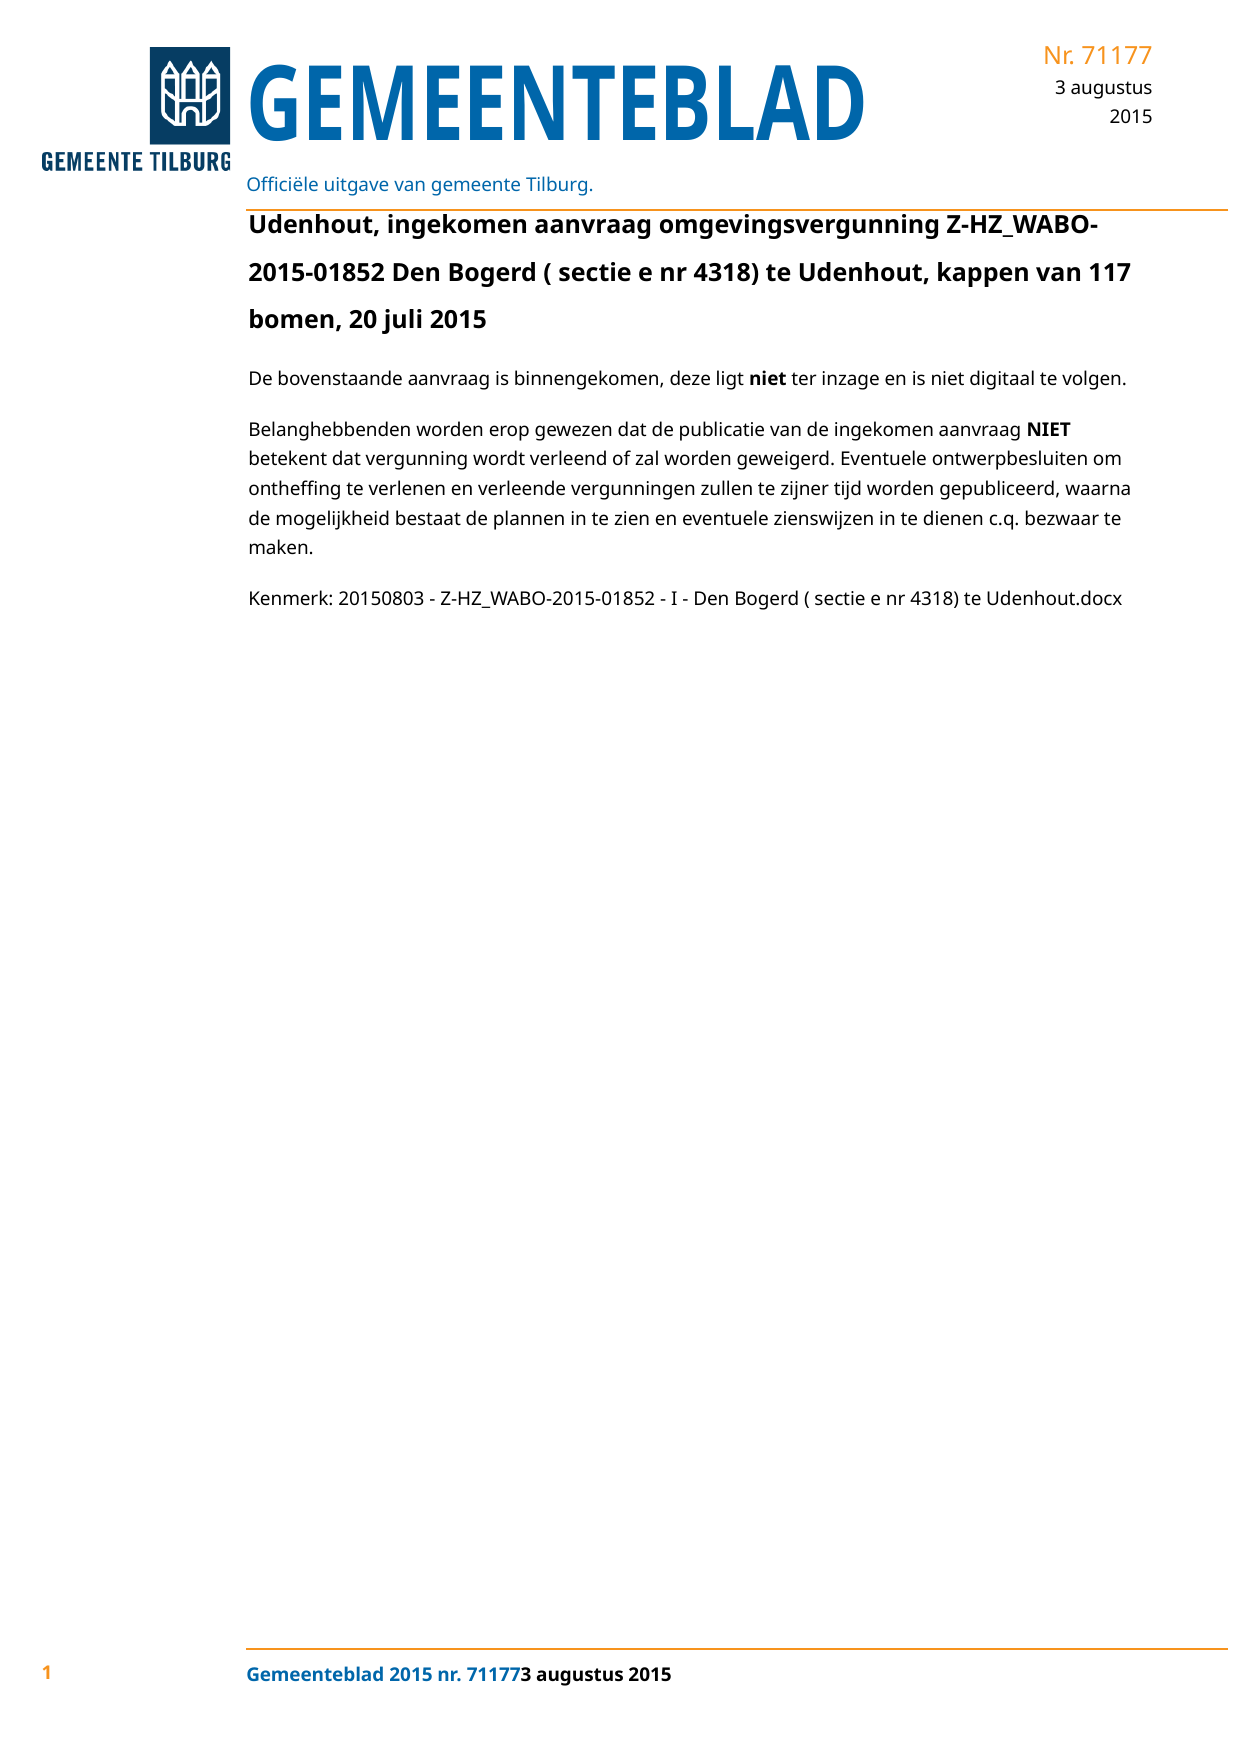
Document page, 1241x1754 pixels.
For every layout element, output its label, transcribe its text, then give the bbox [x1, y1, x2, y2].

text Udenhout, ingekomen aanvraag omgevingsvergunning Z-HZ_WABO-2015-01852 Den Bogerd ( sectie e nr 4318) te Udenhout, kappen van 117 bomen, 20 juli 2015 [248, 211, 1152, 336]
text De bovenstaande aanvraag is binnengekomen, deze ligt niet ter inzage en is niet digitaal te volgen. [248, 366, 1152, 391]
picture [41, 47, 231, 172]
text Kenmerk: 20150803 - Z-HZ_WABO-2015-01852 - I - Den Bogerd ( sectie e nr 4318) te Udenhout.docx [248, 585, 1152, 610]
text Belanghebbenden worden erop gewezen dat de publicatie van de ingekomen aanvraag NIET betekent dat vergunning wordt verleend of zal worden geweigerd. Eventuele ontwerpbesluiten om ontheffing te verlenen en verleende vergunningen zullen te zijner tijd worden gepubliceerd, waarna de mogelijkheid bestaat de plannen in te zien en eventuele zienswijzen in te dienen c.q. bezwaar te maken. [248, 416, 1152, 560]
